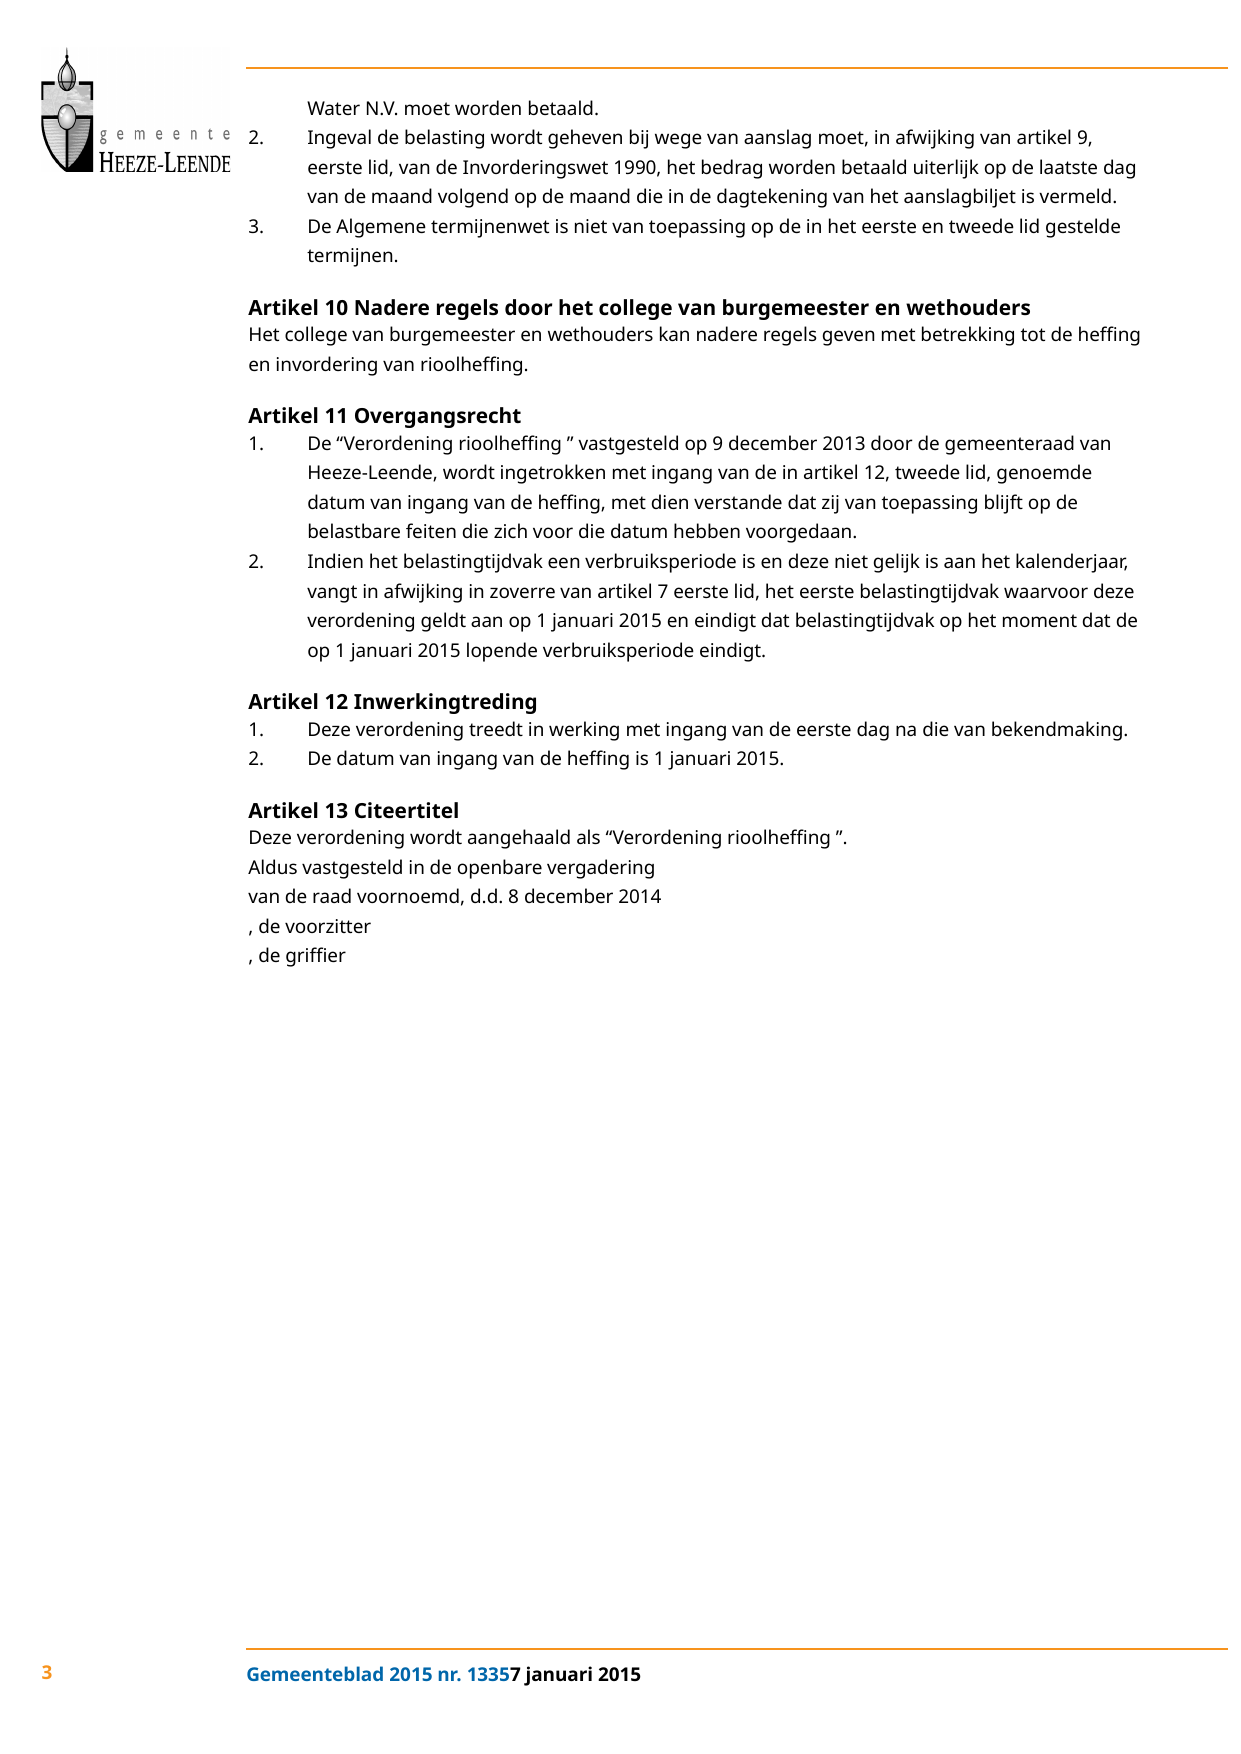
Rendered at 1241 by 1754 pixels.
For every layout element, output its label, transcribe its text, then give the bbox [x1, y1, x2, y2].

text Aldus vastgesteld in de openbare vergadering [248, 854, 1152, 880]
picture [41, 47, 231, 172]
text , de voorzitter [248, 913, 1152, 939]
list Water N.V. moet worden betaald. [248, 95, 1152, 121]
text Artikel 11 Overgangsrecht [248, 402, 1152, 430]
text Deze verordening wordt aangehaald als “Verordening rioolheffing ”. [248, 824, 1152, 850]
text Het college van burgemeester en wethouders kan nadere regels geven met betrekking tot de heffing en invordering van rioolheffing. [248, 322, 1152, 377]
list Indien het belastingtijdvak een verbruiksperiode is en deze niet gelijk is aan het kalenderjaar, vangt in afwijking in zoverre van artikel 7 eerste lid, het eerste belastingtijdvak waarvoor deze verordening geldt aan op 1 januari 2015 en eindigt dat belastingtijdvak op het moment dat de op 1 januari 2015 lopende verbruiksperiode eindigt. [248, 548, 1152, 663]
text , de griffier [248, 943, 1152, 968]
list De datum van ingang van de heffing is 1 januari 2015. [248, 746, 1152, 771]
text Artikel 10 Nadere regels door het college van burgemeester en wethouders [248, 293, 1152, 322]
list De Algemene termijnenwet is niet van toepassing op de in het eerste en tweede lid gestelde termijnen. [248, 213, 1152, 268]
list Deze verordening treedt in werking met ingang van de eerste dag na die van bekendmaking. [248, 716, 1152, 742]
list Ingeval de belasting wordt geheven bij wege van aanslag moet, in afwijking van artikel 9, eerste lid, van de Invorderingswet 1990, het bedrag worden betaald uiterlijk op de laatste dag van de maand volgend op de maand die in de dagtekening van het aanslagbiljet is vermeld. [248, 124, 1152, 209]
text Artikel 13 Citeertitel [248, 796, 1152, 824]
list De “Verordening rioolheffing ” vastgesteld op 9 december 2013 door de gemeenteraad van Heeze-Leende, wordt ingetrokken met ingang van de in artikel 12, tweede lid, genoemde datum van ingang van de heffing, met dien verstande dat zij van toepassing blijft op de belastbare feiten die zich voor die datum hebben voorgedaan. [248, 430, 1152, 544]
text van de raad voornoemd, d.d. 8 december 2014 [248, 883, 1152, 909]
text Artikel 12 Inwerkingtreding [248, 687, 1152, 716]
